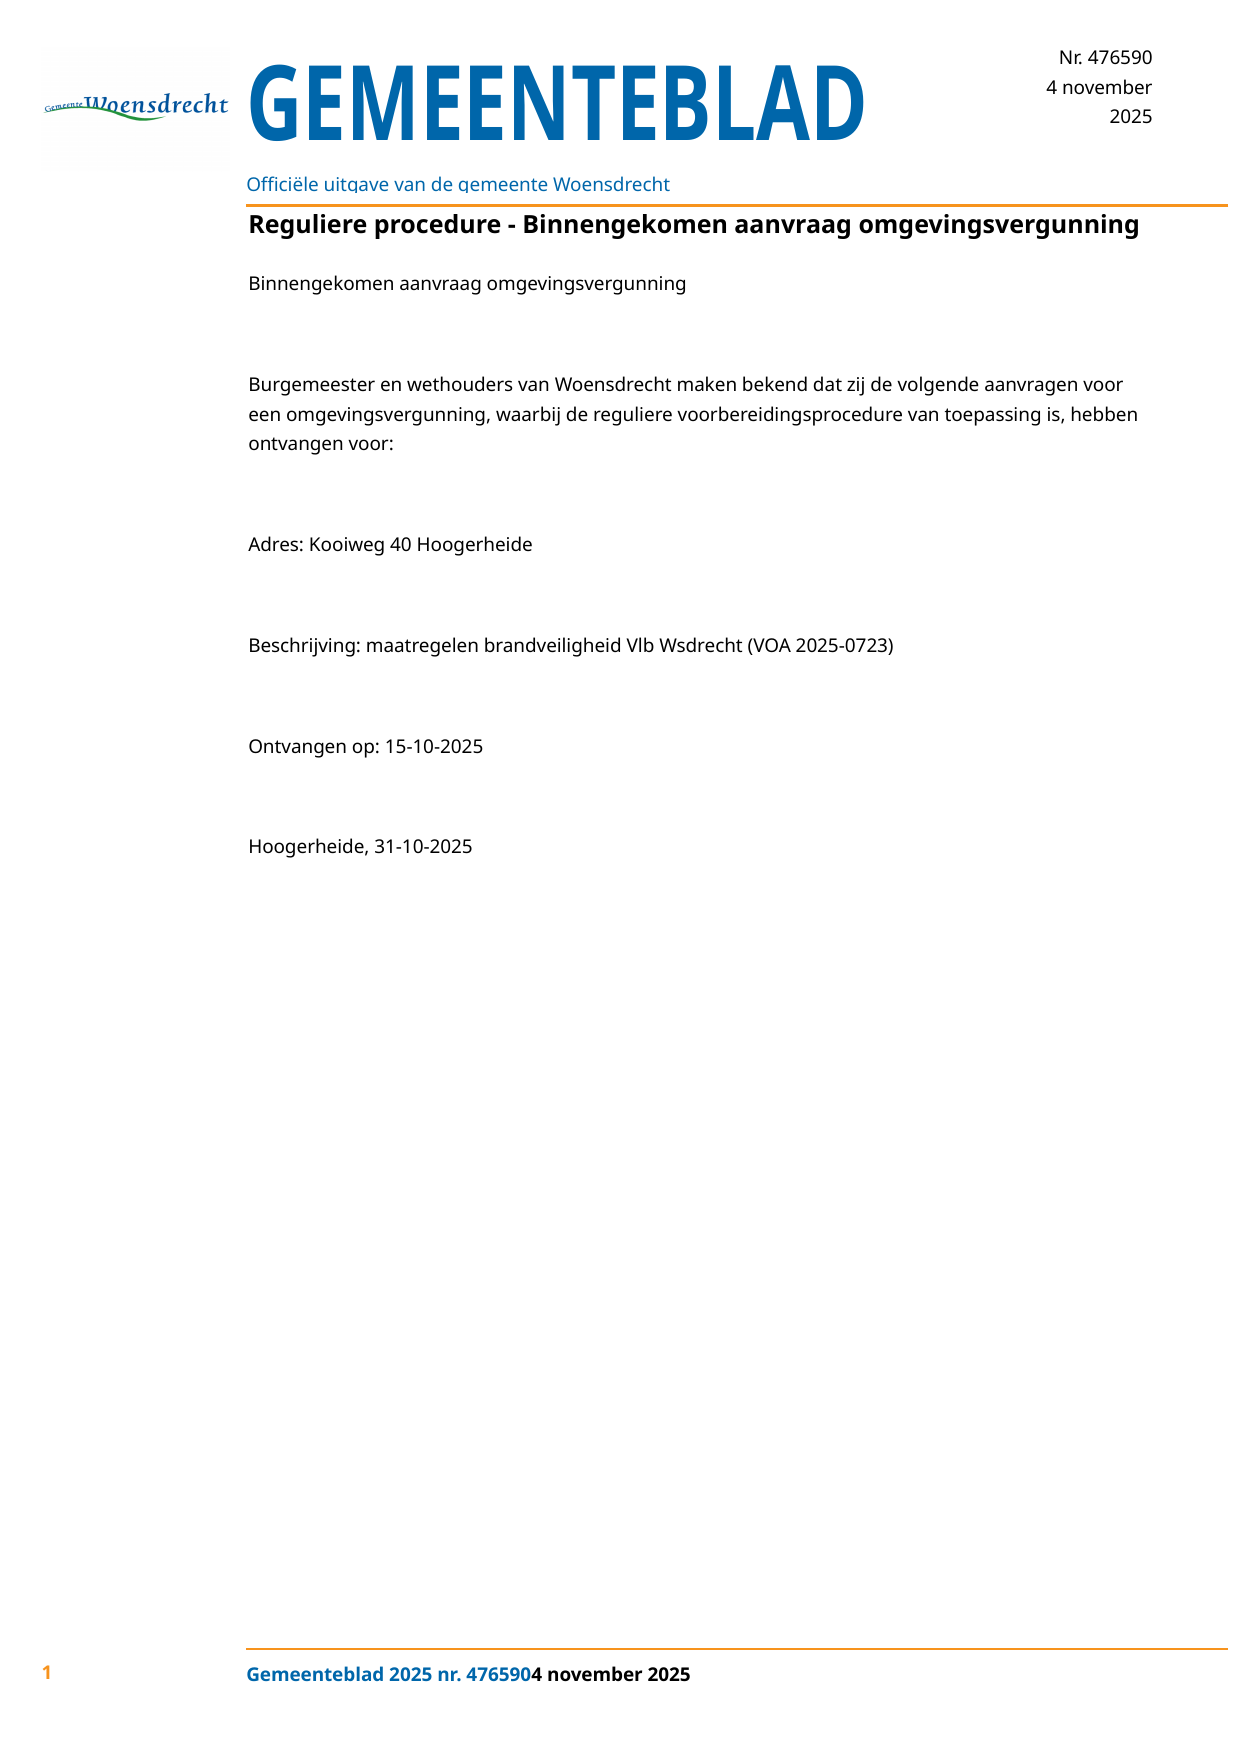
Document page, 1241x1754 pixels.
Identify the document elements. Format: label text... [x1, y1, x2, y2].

text Beschrijving: maatregelen brandveiligheid Vlb Wsdrecht (VOA 2025-0723) [248, 632, 1152, 658]
picture [41, 47, 231, 172]
text Hoogerheide, 31-10-2025 [248, 834, 1152, 859]
text Ontvangen op: 15-10-2025 [248, 733, 1152, 758]
text Burgemeester en wethouders van Woensdrecht maken bekend dat zij de volgende aanvragen voor een omgevingsvergunning, waarbij de reguliere voorbereidingsprocedure van toepassing is, hebben ontvangen voor: [248, 371, 1152, 456]
text Binnengekomen aanvraag omgevingsvergunning [248, 270, 1152, 296]
text Adres: Kooiweg 40 Hoogerheide [248, 531, 1152, 557]
text Reguliere procedure - Binnengekomen aanvraag omgevingsvergunning [248, 207, 1152, 241]
